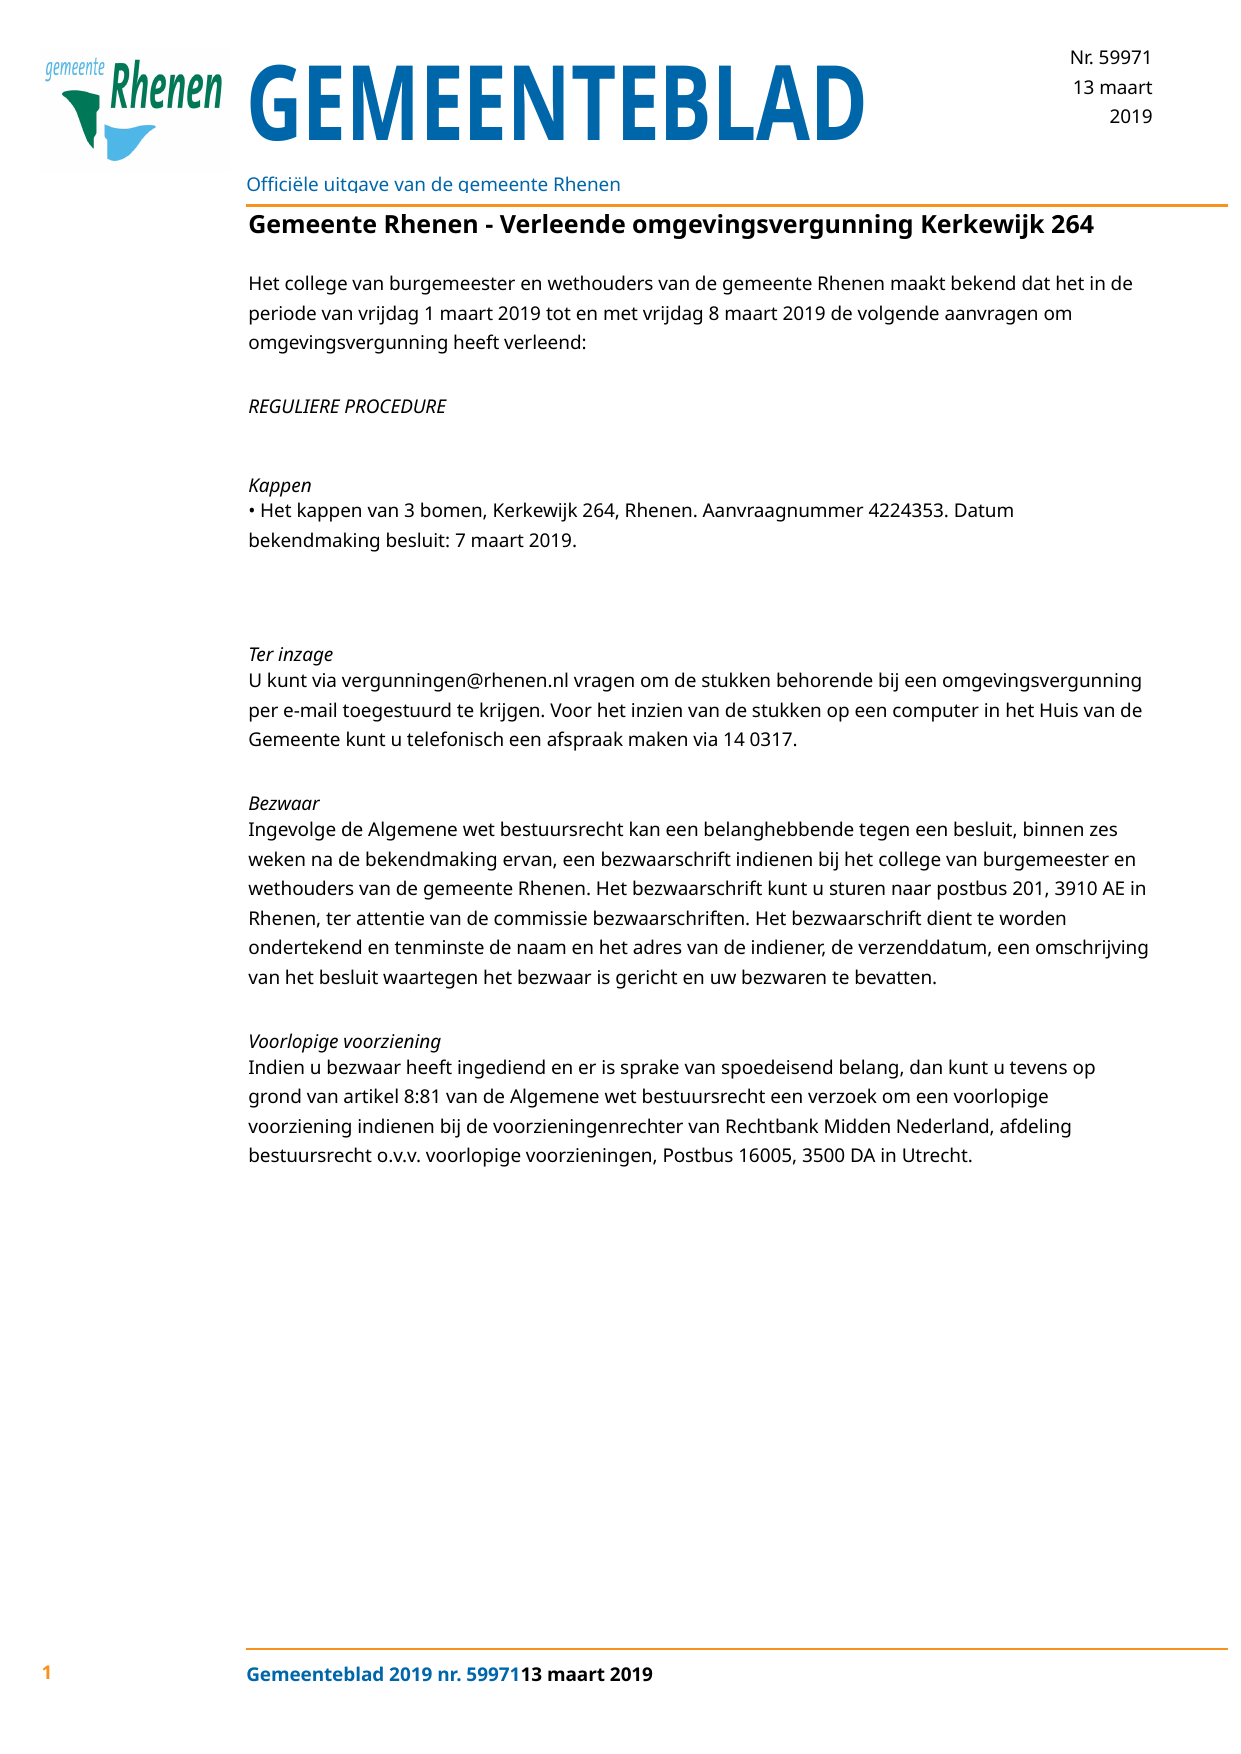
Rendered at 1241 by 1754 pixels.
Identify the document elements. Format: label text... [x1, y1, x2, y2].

text Bezwaar [248, 791, 1152, 816]
text REGULIERE PROCEDURE [248, 393, 1152, 419]
text Ingevolge de Algemene wet bestuursrecht kan een belanghebbende tegen een besluit, binnen zes weken na de bekendmaking ervan, een bezwaarschrift indienen bij het college van burgemeester en wethouders van de gemeente Rhenen. Het bezwaarschrift kunt u sturen naar postbus 201, 3910 AE in Rhenen, ter attentie van de commissie bezwaarschriften. Het bezwaarschrift dient te worden ondertekend en tenminste de naam en het adres van de indiener, de verzenddatum, een omschrijving van het besluit waartegen het bezwaar is gericht en uw bezwaren te bevatten. [248, 816, 1152, 990]
text Kappen [248, 472, 1152, 498]
text Voorlopige voorziening [248, 1028, 1152, 1054]
text • Het kappen van 3 bomen, Kerkewijk 264, Rhenen. Aanvraagnummer 4224353. Datum bekendmaking besluit: 7 maart 2019. [248, 498, 1152, 553]
text Ter inzage [248, 642, 1152, 667]
text Gemeente Rhenen - Verleende omgevingsvergunning Kerkewijk 264 [248, 207, 1152, 241]
text U kunt via vergunningen@rhenen.nl vragen om de stukken behorende bij een omgevingsvergunning per e-mail toegestuurd te krijgen. Voor het inzien van de stukken op een computer in het Huis van de Gemeente kunt u telefonisch een afspraak maken via 14 0317. [248, 667, 1152, 752]
picture [41, 47, 231, 172]
text Het college van burgemeester en wethouders van de gemeente Rhenen maakt bekend dat het in de periode van vrijdag 1 maart 2019 tot en met vrijdag 8 maart 2019 de volgende aanvragen om omgevingsvergunning heeft verleend: [248, 270, 1152, 355]
text Indien u bezwaar heeft ingediend en er is sprake van spoedeisend belang, dan kunt u tevens op grond van artikel 8:81 van de Algemene wet bestuursrecht een verzoek om een voorlopige voorziening indienen bij de voorzieningenrechter van Rechtbank Midden Nederland, afdeling bestuursrecht o.v.v. voorlopige voorzieningen, Postbus 16005, 3500 DA in Utrecht. [248, 1054, 1152, 1168]
